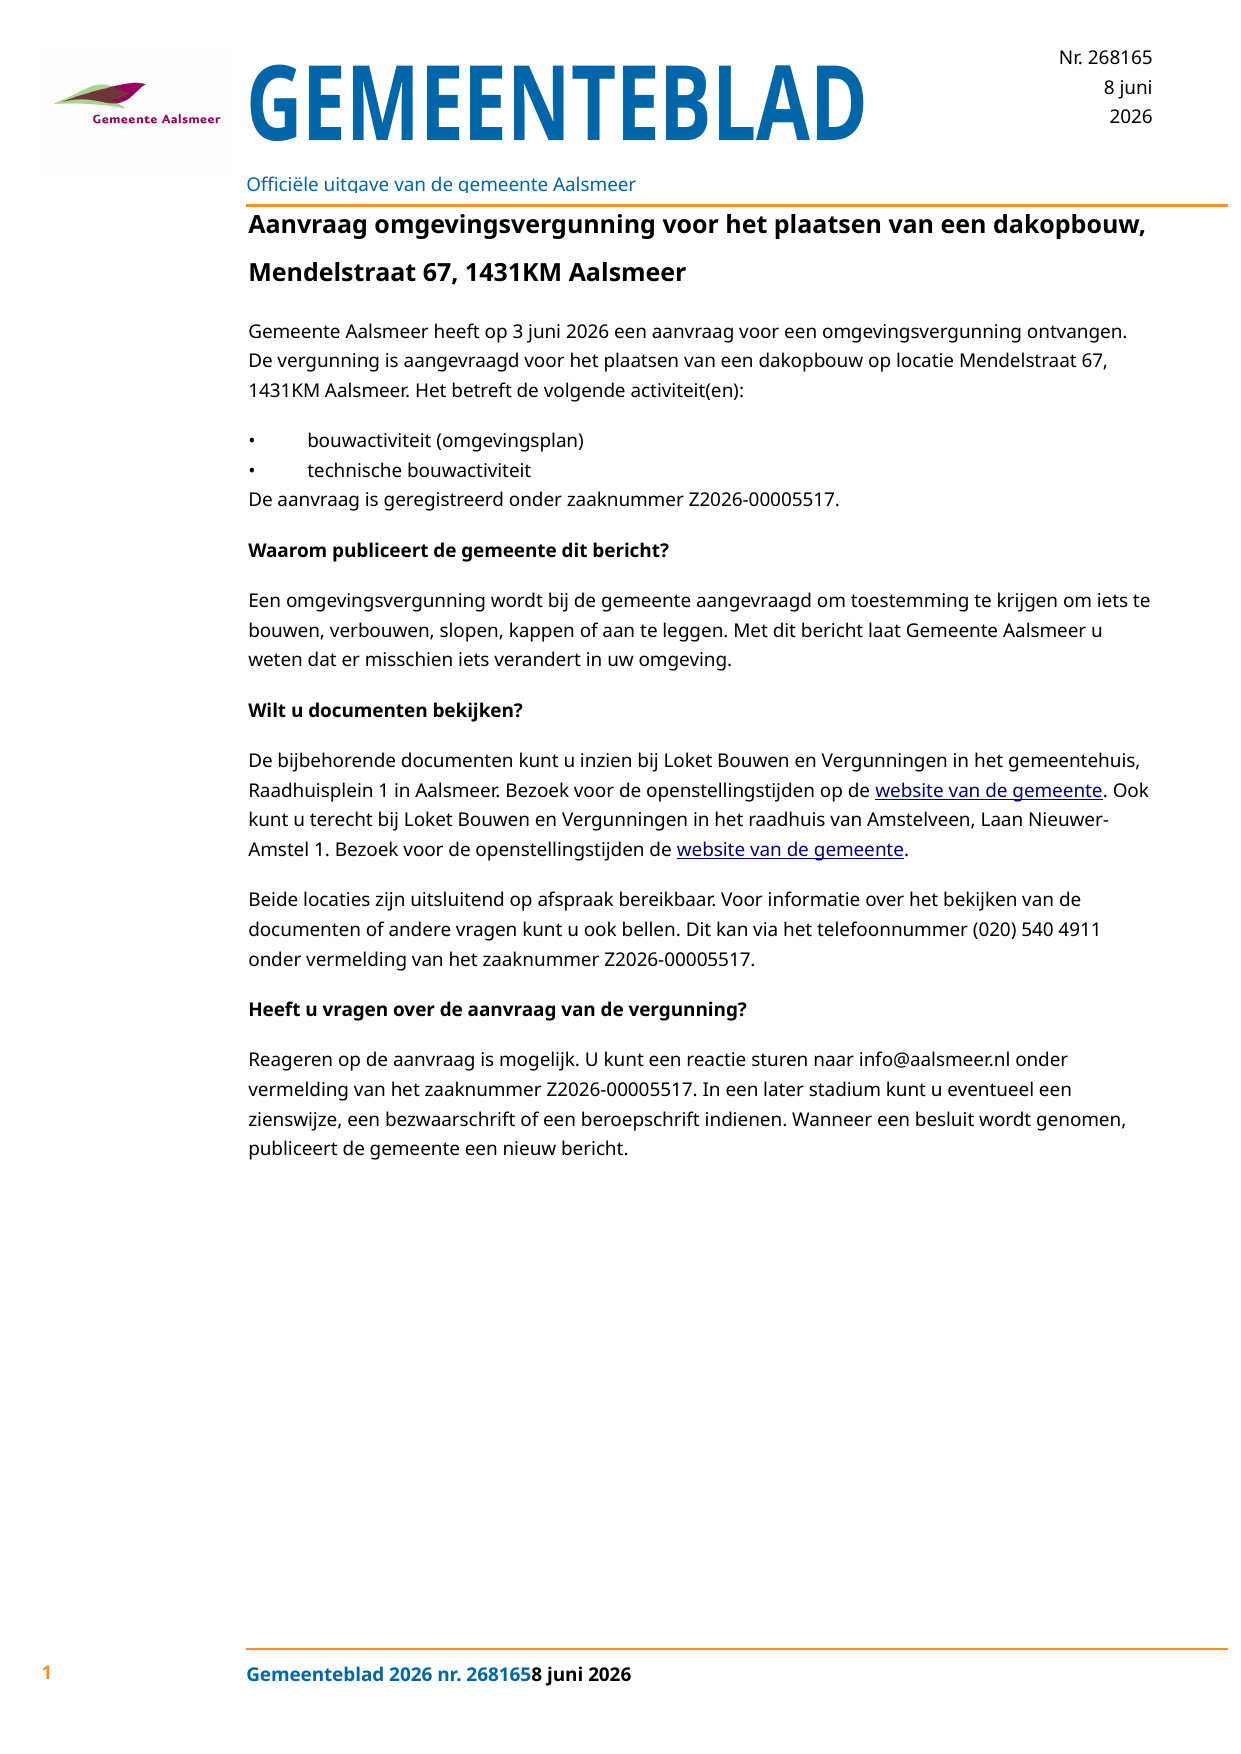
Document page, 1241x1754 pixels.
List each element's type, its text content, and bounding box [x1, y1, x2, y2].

text De bijbehorende documenten kunt u inzien bij Loket Bouwen en Vergunningen in het gemeentehuis, Raadhuisplein 1 in Aalsmeer. Bezoek voor de openstellingstijden op de website van de gemeente. Ook kunt u terecht bij Loket Bouwen en Vergunningen in het raadhuis van Amstelveen, Laan Nieuwer-Amstel 1. Bezoek voor de openstellingstijden de website van de gemeente. [248, 747, 1152, 862]
text Gemeente Aalsmeer heeft op 3 juni 2026 een aanvraag voor een omgevingsvergunning ontvangen. De vergunning is aangevraagd voor het plaatsen van een dakopbouw op locatie Mendelstraat 67, 1431KM Aalsmeer. Het betreft de volgende activiteit(en): [248, 318, 1152, 403]
text Heeft u vragen over de aanvraag van de vergunning? [248, 996, 1152, 1022]
text De aanvraag is geregistreerd onder zaaknummer Z2026-00005517. [248, 487, 1152, 512]
list technische bouwactiviteit [248, 457, 1152, 483]
picture [41, 47, 231, 172]
text Een omgevingsvergunning wordt bij de gemeente aangevraagd om toestemming te krijgen om iets te bouwen, verbouwen, slopen, kappen of aan te leggen. Met dit bericht laat Gemeente Aalsmeer u weten dat er misschien iets verandert in uw omgeving. [248, 587, 1152, 672]
text Waarom publiceert de gemeente dit bericht? [248, 537, 1152, 563]
text Aanvraag omgevingsvergunning voor het plaatsen van een dakopbouw, Mendelstraat 67, 1431KM Aalsmeer [248, 207, 1152, 288]
text Reageren op de aanvraag is mogelijk. U kunt een reactie sturen naar info@aalsmeer.nl onder vermelding van het zaaknummer Z2026-00005517. In een later stadium kunt u eventueel een zienswijze, een bezwaarschrift of een beroepschrift indienen. Wanneer een besluit wordt genomen, publiceert de gemeente een nieuw bericht. [248, 1047, 1152, 1161]
list bouwactiviteit (omgevingsplan) [248, 427, 1152, 453]
text Wilt u documenten bekijken? [248, 697, 1152, 723]
text Beide locaties zijn uitsluitend op afspraak bereikbaar. Voor informatie over het bekijken van de documenten of andere vragen kunt u ook bellen. Dit kan via het telefoonnummer (020) 540 4911 onder vermelding van het zaaknummer Z2026-00005517. [248, 887, 1152, 972]
